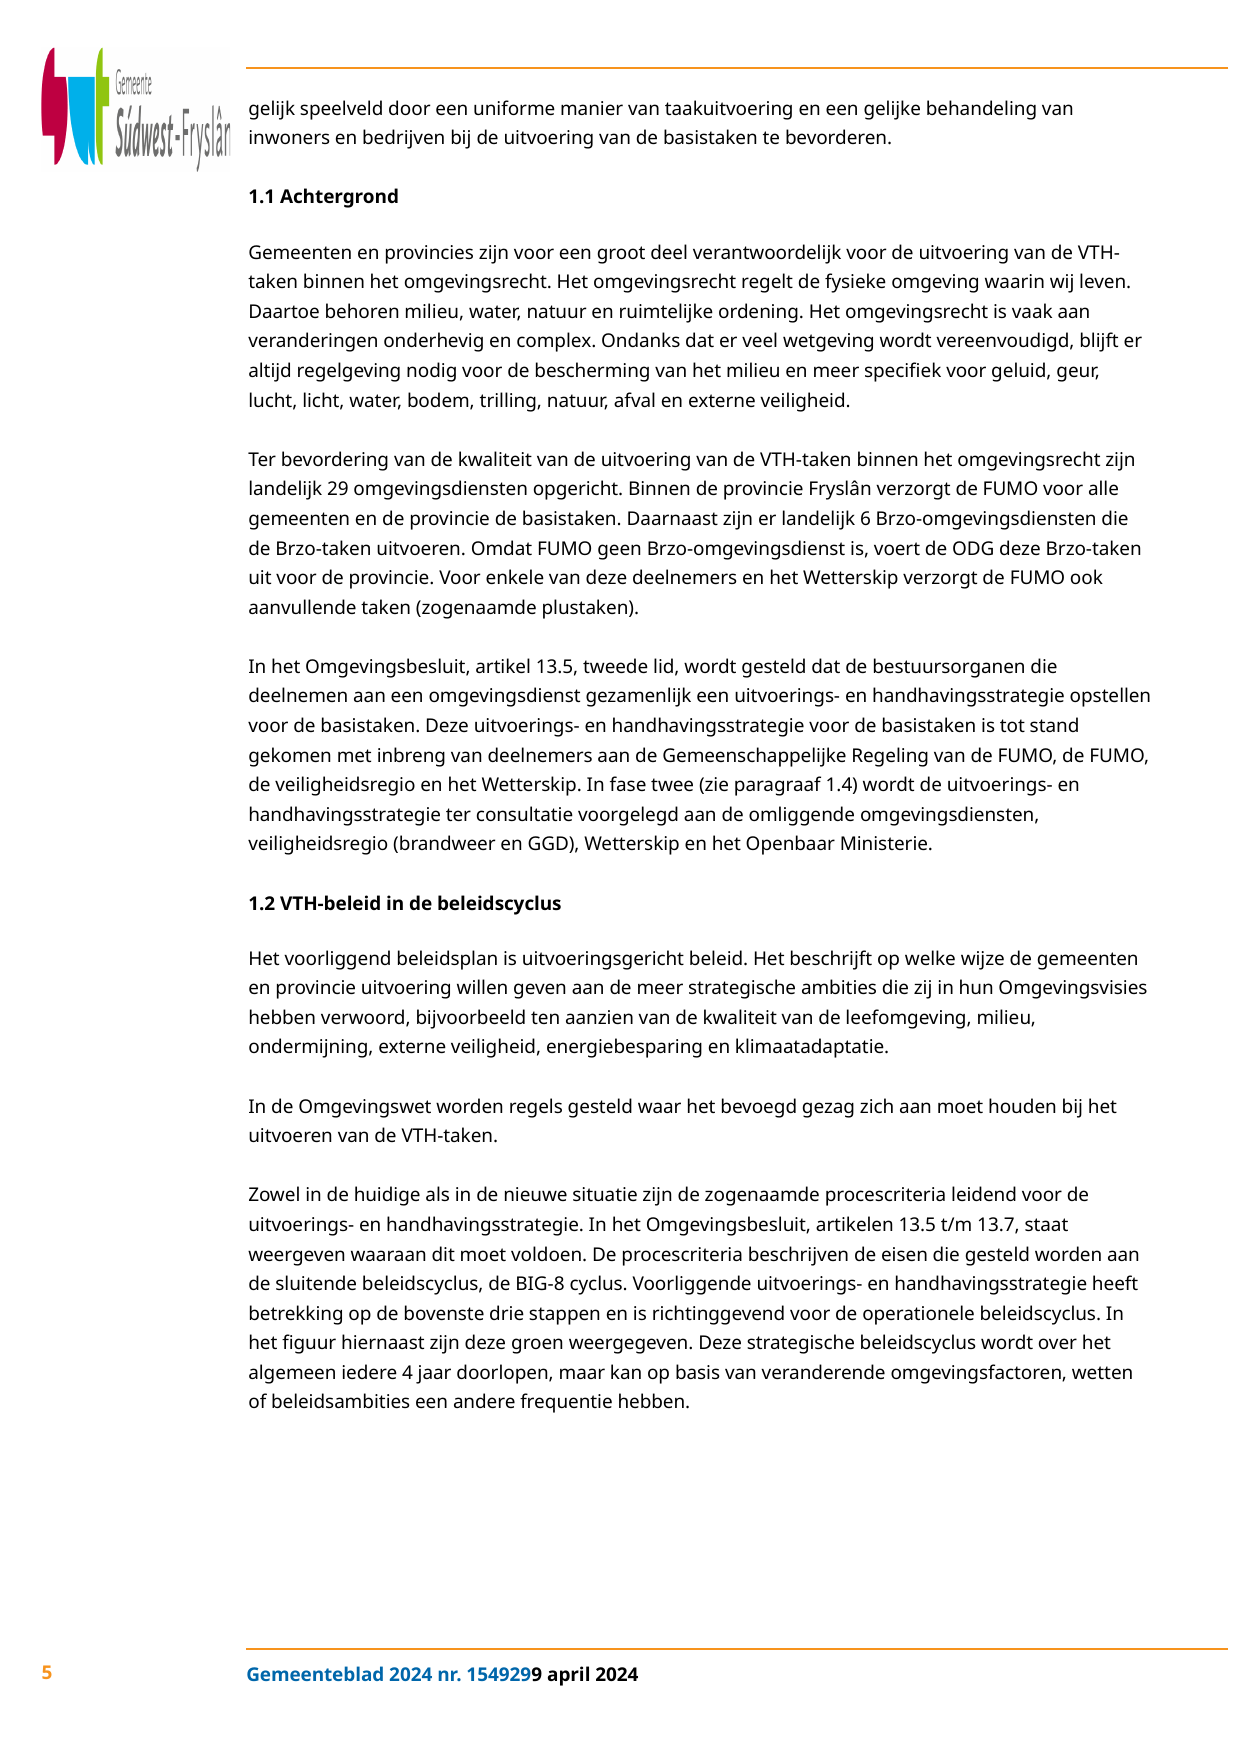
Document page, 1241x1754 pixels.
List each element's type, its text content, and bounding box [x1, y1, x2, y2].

text 1.1 Achtergrond [248, 183, 1152, 209]
text gelijk speelveld door een uniforme manier van taakuitvoering en een gelijke behandeling van inwoners en bedrijven bij de uitvoering van de basistaken te bevorderen. [248, 95, 1152, 150]
text In het Omgevingsbesluit, artikel 13.5, tweede lid, wordt gesteld dat de bestuursorganen die deelnemen aan een omgevingsdienst gezamenlijk een uitvoerings- en handhavingsstrategie opstellen voor de basistaken. Deze uitvoerings- en handhavingsstrategie voor de basistaken is tot stand gekomen met inbreng van deelnemers aan de Gemeenschappelijke Regeling van de FUMO, de FUMO, de veiligheidsregio en het Wetterskip. In fase twee (zie paragraaf 1.4) wordt de uitvoerings- en handhavingsstrategie ter consultatie voorgelegd aan de omliggende omgevingsdiensten, veiligheidsregio (brandweer en GGD), Wetterskip en het Openbaar Ministerie. [248, 653, 1152, 856]
text Het voorliggend beleidsplan is uitvoeringsgericht beleid. Het beschrijft op welke wijze de gemeenten en provincie uitvoering willen geven aan de meer strategische ambities die zij in hun Omgevingsvisies hebben verwoord, bijvoorbeeld ten aanzien van de kwaliteit van de leefomgeving, milieu, ondermijning, externe veiligheid, energiebesparing en klimaatadaptatie. [248, 945, 1152, 1059]
text 1.2 VTH-beleid in de beleidscyclus [248, 890, 1152, 915]
picture [41, 47, 231, 172]
text Zowel in de huidige als in de nieuwe situatie zijn de zogenaamde procescriteria leidend voor de uitvoerings- en handhavingsstrategie. In het Omgevingsbesluit, artikelen 13.5 t/m 13.7, staat weergeven waaraan dit moet voldoen. De procescriteria beschrijven de eisen die gesteld worden aan de sluitende beleidscyclus, de BIG-8 cyclus. Voorliggende uitvoerings- en handhavingsstrategie heeft betrekking op de bovenste drie stappen en is richtinggevend voor de operationele beleidscyclus. In het figuur hiernaast zijn deze groen weergegeven. Deze strategische beleidscyclus wordt over het algemeen iedere 4 jaar doorlopen, maar kan op basis van veranderende omgevingsfactoren, wetten of beleidsambities een andere frequentie hebben. [248, 1182, 1152, 1414]
text Gemeenten en provincies zijn voor een groot deel verantwoordelijk voor de uitvoering van de VTH-taken binnen het omgevingsrecht. Het omgevingsrecht regelt de fysieke omgeving waarin wij leven. Daartoe behoren milieu, water, natuur en ruimtelijke ordening. Het omgevingsrecht is vaak aan veranderingen onderhevig en complex. Ondanks dat er veel wetgeving wordt vereenvoudigd, blijft er altijd regelgeving nodig voor de bescherming van het milieu en meer specifiek voor geluid, geur, lucht, licht, water, bodem, trilling, natuur, afval en externe veiligheid. [248, 239, 1152, 412]
text Ter bevordering van de kwaliteit van de uitvoering van de VTH-taken binnen het omgevingsrecht zijn landelijk 29 omgevingsdiensten opgericht. Binnen de provincie Fryslân verzorgt de FUMO voor alle gemeenten en de provincie de basistaken. Daarnaast zijn er landelijk 6 Brzo-omgevingsdiensten die de Brzo-taken uitvoeren. Omdat FUMO geen Brzo-omgevingsdienst is, voert de ODG deze Brzo-taken uit voor de provincie. Voor enkele van deze deelnemers en het Wetterskip verzorgt de FUMO ook aanvullende taken (zogenaamde plustaken). [248, 446, 1152, 619]
text In de Omgevingswet worden regels gesteld waar het bevoegd gezag zich aan moet houden bij het uitvoeren van de VTH-taken. [248, 1093, 1152, 1148]
